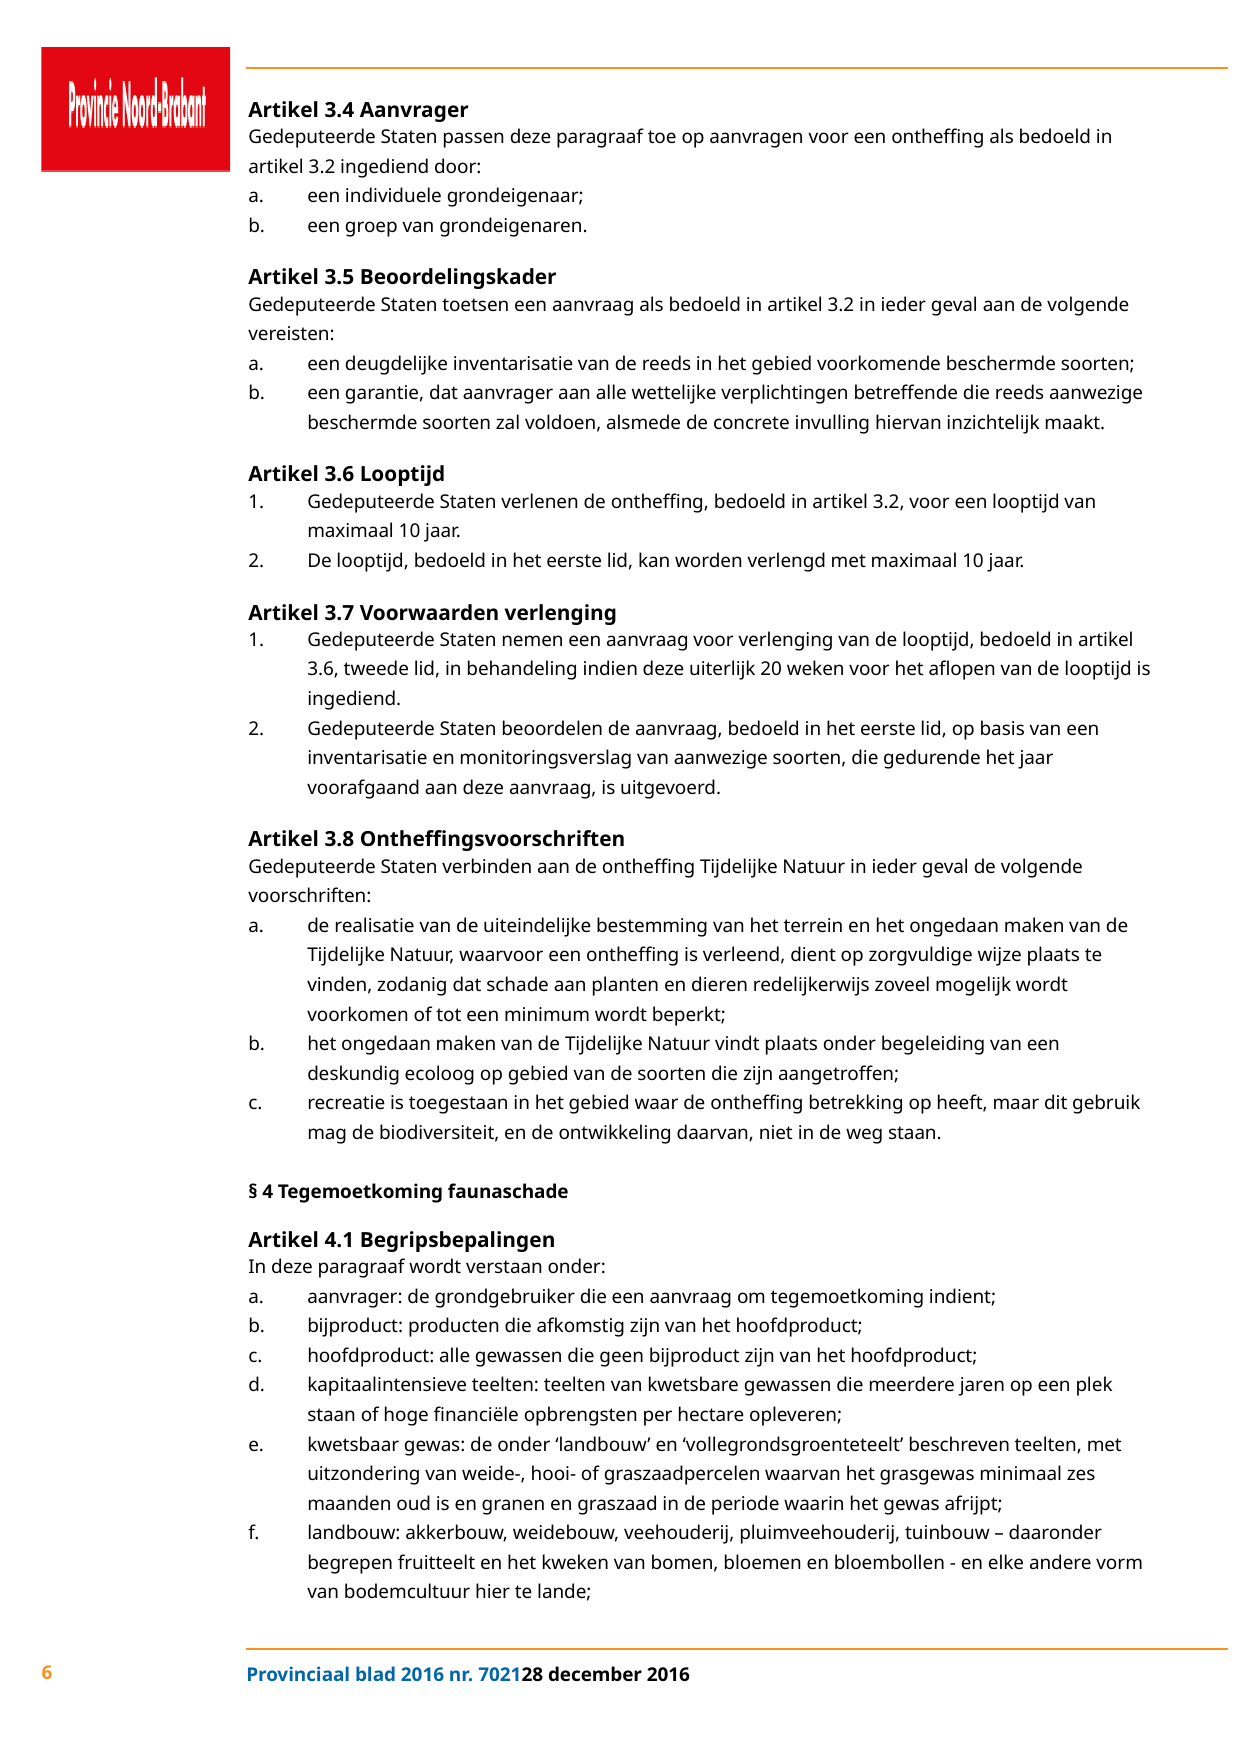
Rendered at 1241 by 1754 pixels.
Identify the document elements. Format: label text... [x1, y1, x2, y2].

list De looptijd, bedoeld in het eerste lid, kan worden verlengd met maximaal 10 jaar. [248, 547, 1152, 573]
text Gedeputeerde Staten toetsen een aanvraag als bedoeld in artikel 3.2 in ieder geval aan de volgende vereisten: [248, 291, 1152, 346]
list landbouw: akkerbouw, weidebouw, veehouderij, pluimveehouderij, tuinbouw – daaronder begrepen fruitteelt en het kweken van bomen, bloemen en bloembollen - en elke andere vorm van bodemcultuur hier te lande; [248, 1519, 1152, 1604]
list Gedeputeerde Staten nemen een aanvraag voor verlenging van de looptijd, bedoeld in artikel 3.6, tweede lid, in behandeling indien deze uiterlijk 20 weken voor het aflopen van de looptijd is ingediend. [248, 626, 1152, 711]
list bijproduct: producten die afkomstig zijn van het hoofdproduct; [248, 1312, 1152, 1338]
list de realisatie van de uiteindelijke bestemming van het terrein en het ongedaan maken van de Tijdelijke Natuur, waarvoor een ontheffing is verleend, dient op zorgvuldige wijze plaats te vinden, zodanig dat schade aan planten en dieren redelijkerwijs zoveel mogelijk wordt voorkomen of tot een minimum wordt beperkt; [248, 912, 1152, 1026]
list aanvrager: de grondgebruiker die een aanvraag om tegemoetkoming indient; [248, 1283, 1152, 1308]
picture [41, 47, 231, 172]
list kapitaalintensieve teelten: teelten van kwetsbare gewassen die meerdere jaren op een plek staan of hoge financiële opbrengsten per hectare opleveren; [248, 1372, 1152, 1427]
text Artikel 3.5 Beoordelingskader [248, 262, 1152, 291]
list het ongedaan maken van de Tijdelijke Natuur vindt plaats onder begeleiding van een deskundig ecoloog op gebied van de soorten die zijn aangetroffen; [248, 1030, 1152, 1086]
list een deugdelijke inventarisatie van de reeds in het gebied voorkomende beschermde soorten; [248, 350, 1152, 376]
list een garantie, dat aanvrager aan alle wettelijke verplichtingen betreffende die reeds aanwezige beschermde soorten zal voldoen, alsmede de concrete invulling hiervan inzichtelijk maakt. [248, 379, 1152, 435]
text In deze paragraaf wordt verstaan onder: [248, 1253, 1152, 1279]
list kwetsbaar gewas: de onder ‘landbouw’ en ‘vollegrondsgroenteteelt’ beschreven teelten, met uitzondering van weide-, hooi- of graszaadpercelen waarvan het grasgewas minimaal zes maanden oud is en granen en graszaad in de periode waarin het gewas afrijpt; [248, 1431, 1152, 1516]
text Gedeputeerde Staten verbinden aan de ontheffing Tijdelijke Natuur in ieder geval de volgende voorschriften: [248, 853, 1152, 908]
text Artikel 3.4 Aanvrager [248, 95, 1152, 123]
list recreatie is toegestaan in het gebied waar de ontheffing betrekking op heeft, maar dit gebruik mag de biodiversiteit, en de ontwikkeling daarvan, niet in de weg staan. [248, 1089, 1152, 1145]
text Artikel 3.7 Voorwaarden verlenging [248, 598, 1152, 626]
list Gedeputeerde Staten beoordelen de aanvraag, bedoeld in het eerste lid, op basis van een inventarisatie en monitoringsverslag van aanwezige soorten, die gedurende het jaar voorafgaand aan deze aanvraag, is uitgevoerd. [248, 715, 1152, 800]
text Artikel 3.6 Looptijd [248, 459, 1152, 488]
text Artikel 3.8 Ontheffingsvoorschriften [248, 824, 1152, 853]
list een individuele grondeigenaar; [248, 182, 1152, 208]
text Artikel 4.1 Begripsbepalingen [248, 1225, 1152, 1253]
text Gedeputeerde Staten passen deze paragraaf toe op aanvragen voor een ontheffing als bedoeld in artikel 3.2 ingediend door: [248, 123, 1152, 178]
list Gedeputeerde Staten verlenen de ontheffing, bedoeld in artikel 3.2, voor een looptijd van maximaal 10 jaar. [248, 488, 1152, 543]
list hoofdproduct: alle gewassen die geen bijproduct zijn van het hoofdproduct; [248, 1342, 1152, 1368]
text § 4 Tegemoetkoming faunaschade [248, 1178, 1152, 1204]
list een groep van grondeigenaren. [248, 212, 1152, 238]
